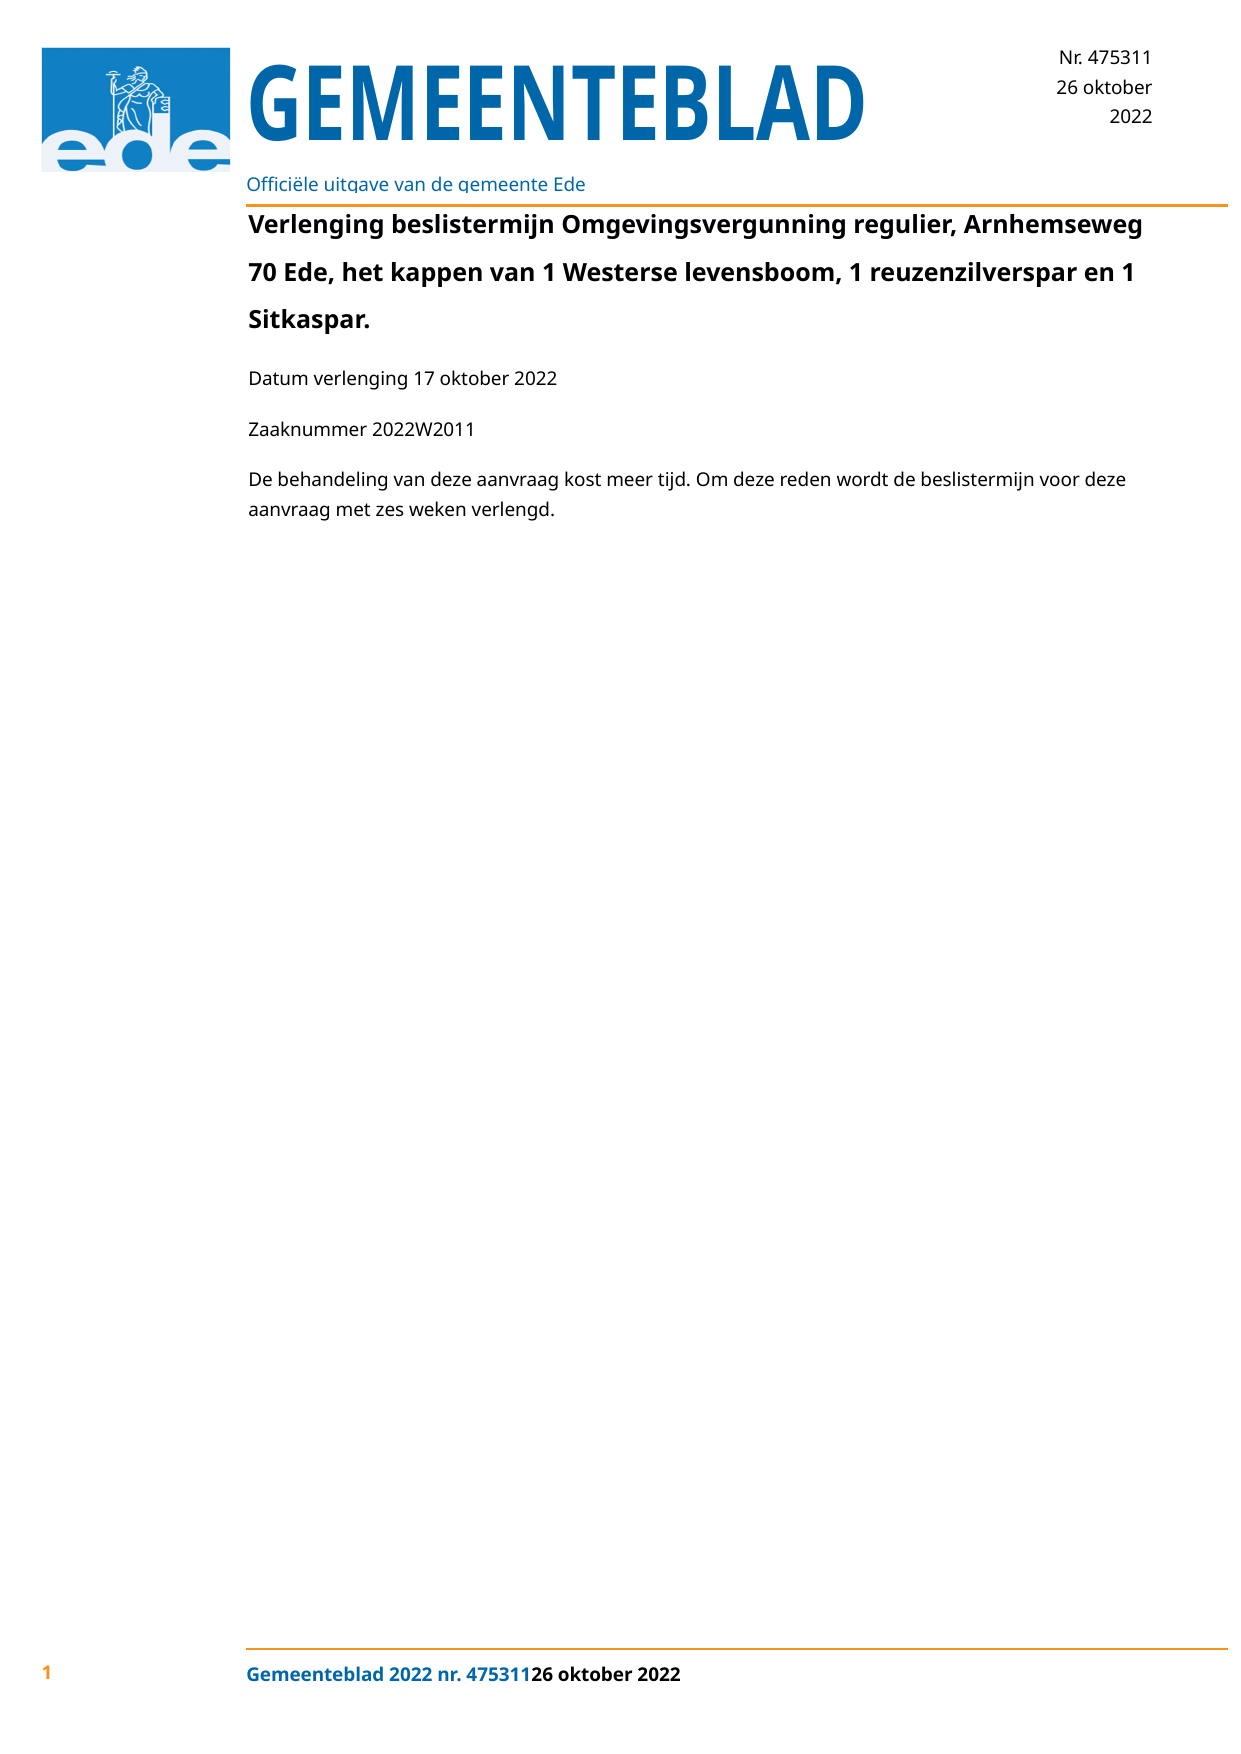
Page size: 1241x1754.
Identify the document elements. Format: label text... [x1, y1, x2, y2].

text Zaaknummer 2022W2011 [248, 416, 1152, 442]
text Verlenging beslistermijn Omgevingsvergunning regulier, Arnhemseweg 70 Ede, het kappen van 1 Westerse levensboom, 1 reuzenzilverspar en 1 Sitkaspar. [248, 207, 1152, 336]
text De behandeling van deze aanvraag kost meer tijd. Om deze reden wordt de beslistermijn voor deze aanvraag met zes weken verlengd. [248, 466, 1152, 522]
picture [41, 47, 231, 172]
text Datum verlenging 17 oktober 2022 [248, 366, 1152, 391]
